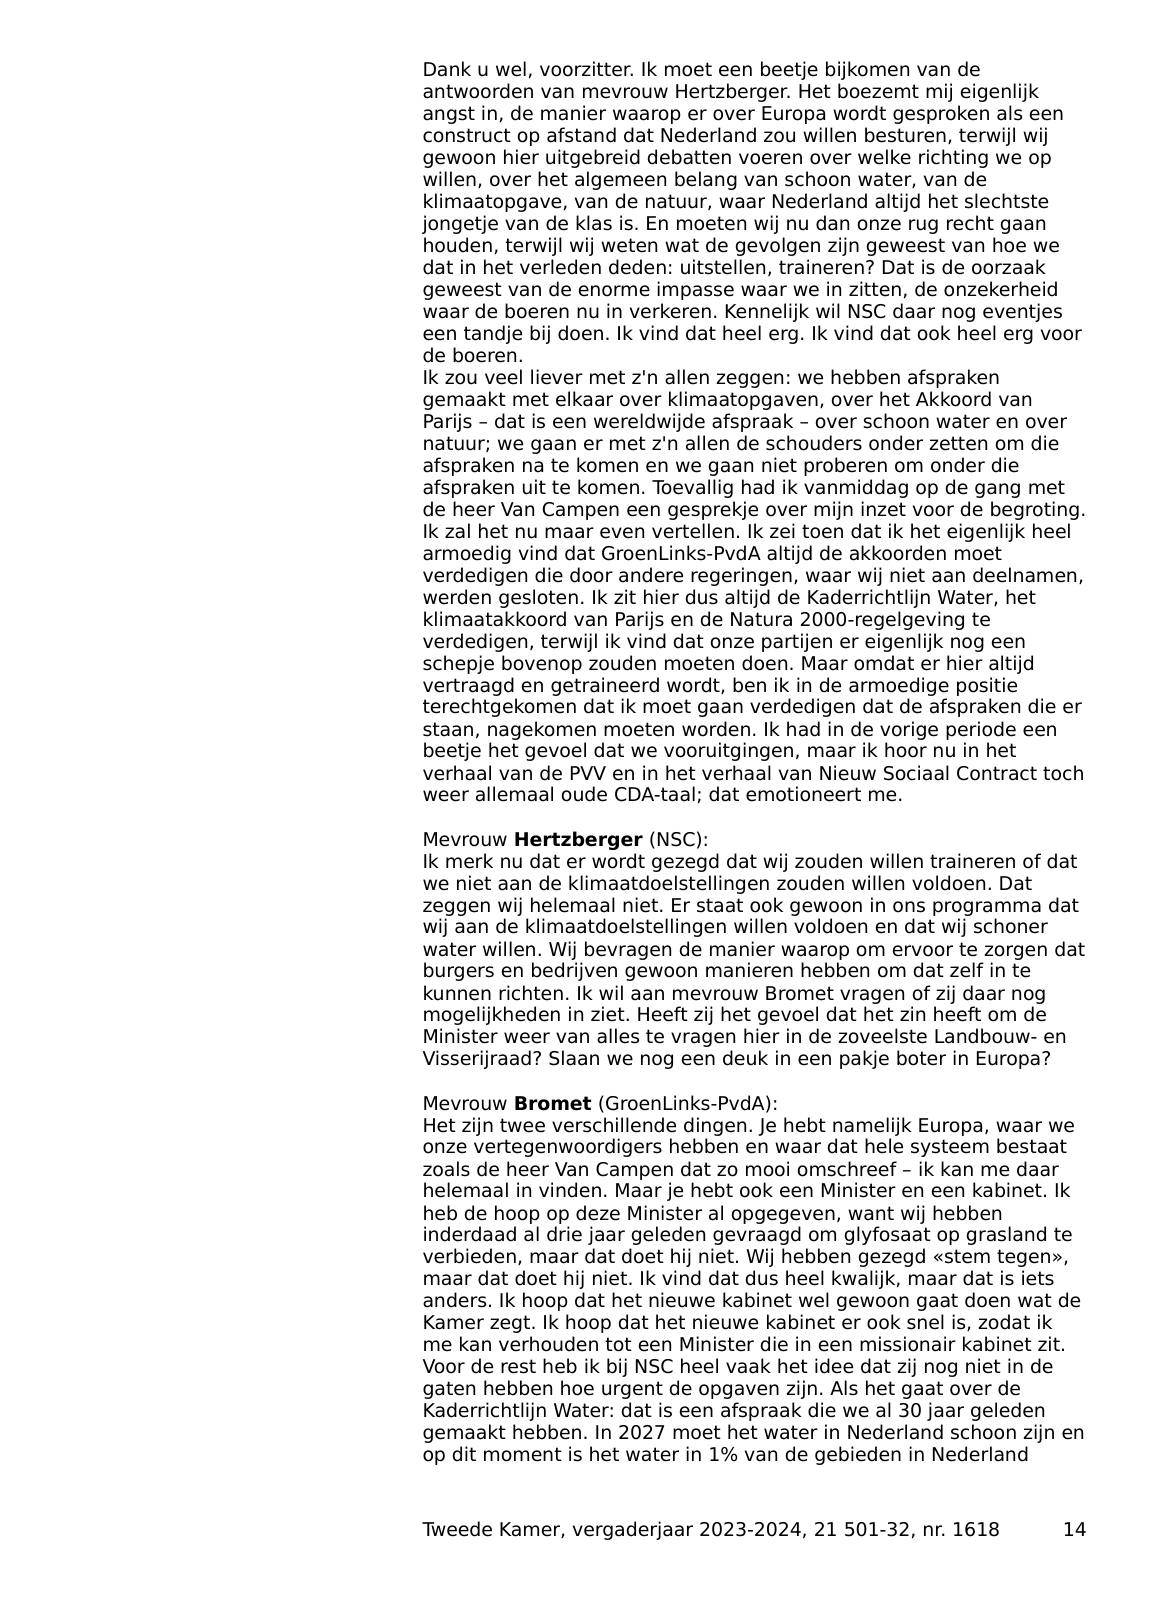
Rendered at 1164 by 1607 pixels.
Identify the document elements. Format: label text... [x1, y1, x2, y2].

text Mevrouw Bromet (GroenLinks-PvdA): [422, 1092, 1087, 1114]
text Het zijn twee verschillende dingen. Je hebt namelijk Europa, waar we onze vertegenwoordigers hebben en waar dat hele systeem bestaat zoals de heer Van Campen dat zo mooi omschreef – ik kan me daar helemaal in vinden. Maar je hebt ook een Minister en een kabinet. Ik heb de hoop op deze Minister al opgegeven, want wij hebben inderdaad al drie jaar geleden gevraagd om glyfosaat op grasland te verbieden, maar dat doet hij niet. Wij hebben gezegd «stem tegen», maar dat doet hij niet. Ik vind dat dus heel kwalijk, maar dat is iets anders. Ik hoop dat het nieuwe kabinet wel gewoon gaat doen wat de Kamer zegt. Ik hoop dat het nieuwe kabinet er ook snel is, zodat ik me kan verhouden tot een Minister die in een missionair kabinet zit. [422, 1114, 1087, 1356]
text Ik zou veel liever met z'n allen zeggen: we hebben afspraken gemaakt met elkaar over klimaatopgaven, over het Akkoord van Parijs – dat is een wereldwijde afspraak – over schoon water en over natuur; we gaan er met z'n allen de schouders onder zetten om die afspraken na te komen en we gaan niet proberen om onder die afspraken uit te komen. Toevallig had ik vanmiddag op de gang met de heer Van Campen een gesprekje over mijn inzet voor de begroting. Ik zal het nu maar even vertellen. Ik zei toen dat ik het eigenlijk heel armoedig vind dat GroenLinks-PvdA altijd de akkoorden moet verdedigen die door andere regeringen, waar wij niet aan deelnamen, werden gesloten. Ik zit hier dus altijd de Kaderrichtlijn Water, het klimaatakkoord van Parijs en de Natura 2000-regelgeving te verdedigen, terwijl ik vind dat onze partijen er eigenlijk nog een schepje bovenop zouden moeten doen. Maar omdat er hier altijd vertraagd en getraineerd wordt, ben ik in de armoedige positie terechtgekomen dat ik moet gaan verdedigen dat de afspraken die er staan, nagekomen moeten worden. Ik had in de vorige periode een beetje het gevoel dat we vooruitgingen, maar ik hoor nu in het verhaal van de PVV en in het verhaal van Nieuw Sociaal Contract toch weer allemaal oude CDA-taal; dat emotioneert me. [422, 367, 1087, 806]
text Dank u wel, voorzitter. Ik moet een beetje bijkomen van de antwoorden van mevrouw Hertzberger. Het boezemt mij eigenlijk angst in, de manier waarop er over Europa wordt gesproken als een construct op afstand dat Nederland zou willen besturen, terwijl wij gewoon hier uitgebreid debatten voeren over welke richting we op willen, over het algemeen belang van schoon water, van de klimaatopgave, van de natuur, waar Nederland altijd het slechtste jongetje van de klas is. En moeten wij nu dan onze rug recht gaan houden, terwijl wij weten wat de gevolgen zijn geweest van hoe we dat in het verleden deden: uitstellen, traineren? Dat is de oorzaak geweest van de enorme impasse waar we in zitten, de onzekerheid waar de boeren nu in verkeren. Kennelijk wil NSC daar nog eventjes een tandje bij doen. Ik vind dat heel erg. Ik vind dat ook heel erg voor de boeren. [422, 59, 1087, 367]
text Mevrouw Hertzberger (NSC): [422, 828, 1087, 851]
text Ik merk nu dat er wordt gezegd dat wij zouden willen traineren of dat we niet aan de klimaatdoelstellingen zouden willen voldoen. Dat zeggen wij helemaal niet. Er staat ook gewoon in ons programma dat wij aan de klimaatdoelstellingen willen voldoen en dat wij schoner water willen. Wij bevragen de manier waarop om ervoor te zorgen dat burgers en bedrijven gewoon manieren hebben om dat zelf in te kunnen richten. Ik wil aan mevrouw Bromet vragen of zij daar nog mogelijkheden in ziet. Heeft zij het gevoel dat het zin heeft om de Minister weer van alles te vragen hier in de zoveelste Landbouw- en Visserijraad? Slaan we nog een deuk in een pakje boter in Europa? [422, 851, 1087, 1070]
text Voor de rest heb ik bij NSC heel vaak het idee dat zij nog niet in de gaten hebben hoe urgent de opgaven zijn. Als het gaat over de Kaderrichtlijn Water: dat is een afspraak die we al 30 jaar geleden gemaakt hebben. In 2027 moet het water in Nederland schoon zijn en op dit moment is het water in 1% van de gebieden in Nederland [422, 1356, 1087, 1466]
